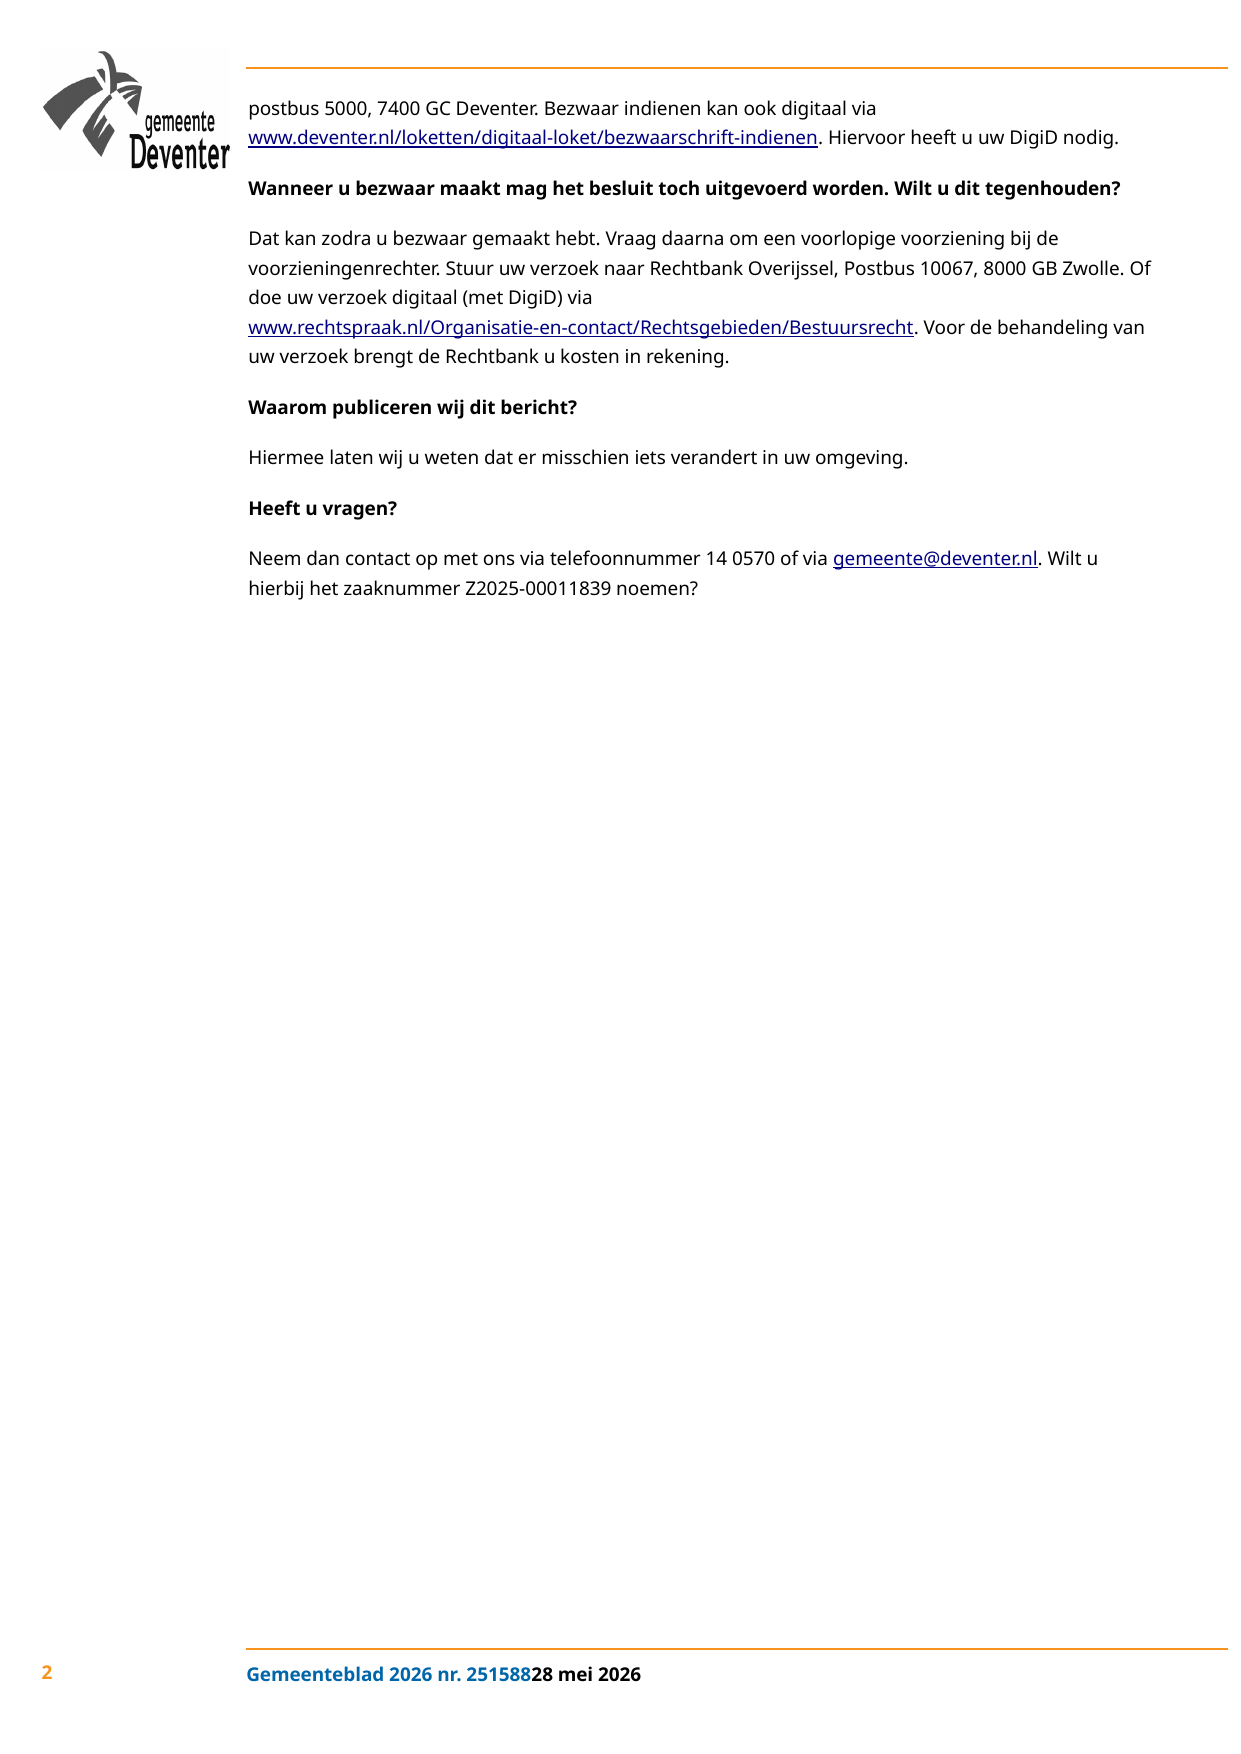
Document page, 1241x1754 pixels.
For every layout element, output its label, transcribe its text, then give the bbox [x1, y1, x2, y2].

text Hiermee laten wij u weten dat er misschien iets verandert in uw omgeving. [248, 444, 1152, 470]
text Heeft u vragen? [248, 495, 1152, 521]
text postbus 5000, 7400 GC Deventer. Bezwaar indienen kan ook digitaal via www.deventer.nl/loketten/digitaal-loket/bezwaarschrift-indienen. Hiervoor heeft u uw DigiD nodig. [248, 95, 1152, 150]
text Wanneer u bezwaar maakt mag het besluit toch uitgevoerd worden. Wilt u dit tegenhouden? [248, 175, 1152, 201]
text Dat kan zodra u bezwaar gemaakt hebt. Vraag daarna om een voorlopige voorziening bij de voorzieningenrechter. Stuur uw verzoek naar Rechtbank Overijssel, Postbus 10067, 8000 GB Zwolle. Of doe uw verzoek digitaal (met DigiD) via www.rechtspraak.nl/Organisatie-en-contact/Rechtsgebieden/Bestuursrecht. Voor de behandeling van uw verzoek brengt de Rechtbank u kosten in rekening. [248, 225, 1152, 369]
text Waarom publiceren wij dit bericht? [248, 394, 1152, 420]
text Neem dan contact op met ons via telefoonnummer 14 0570 of via gemeente@deventer.nl. Wilt u hierbij het zaaknummer Z2025-00011839 noemen? [248, 545, 1152, 601]
picture [41, 47, 231, 172]
